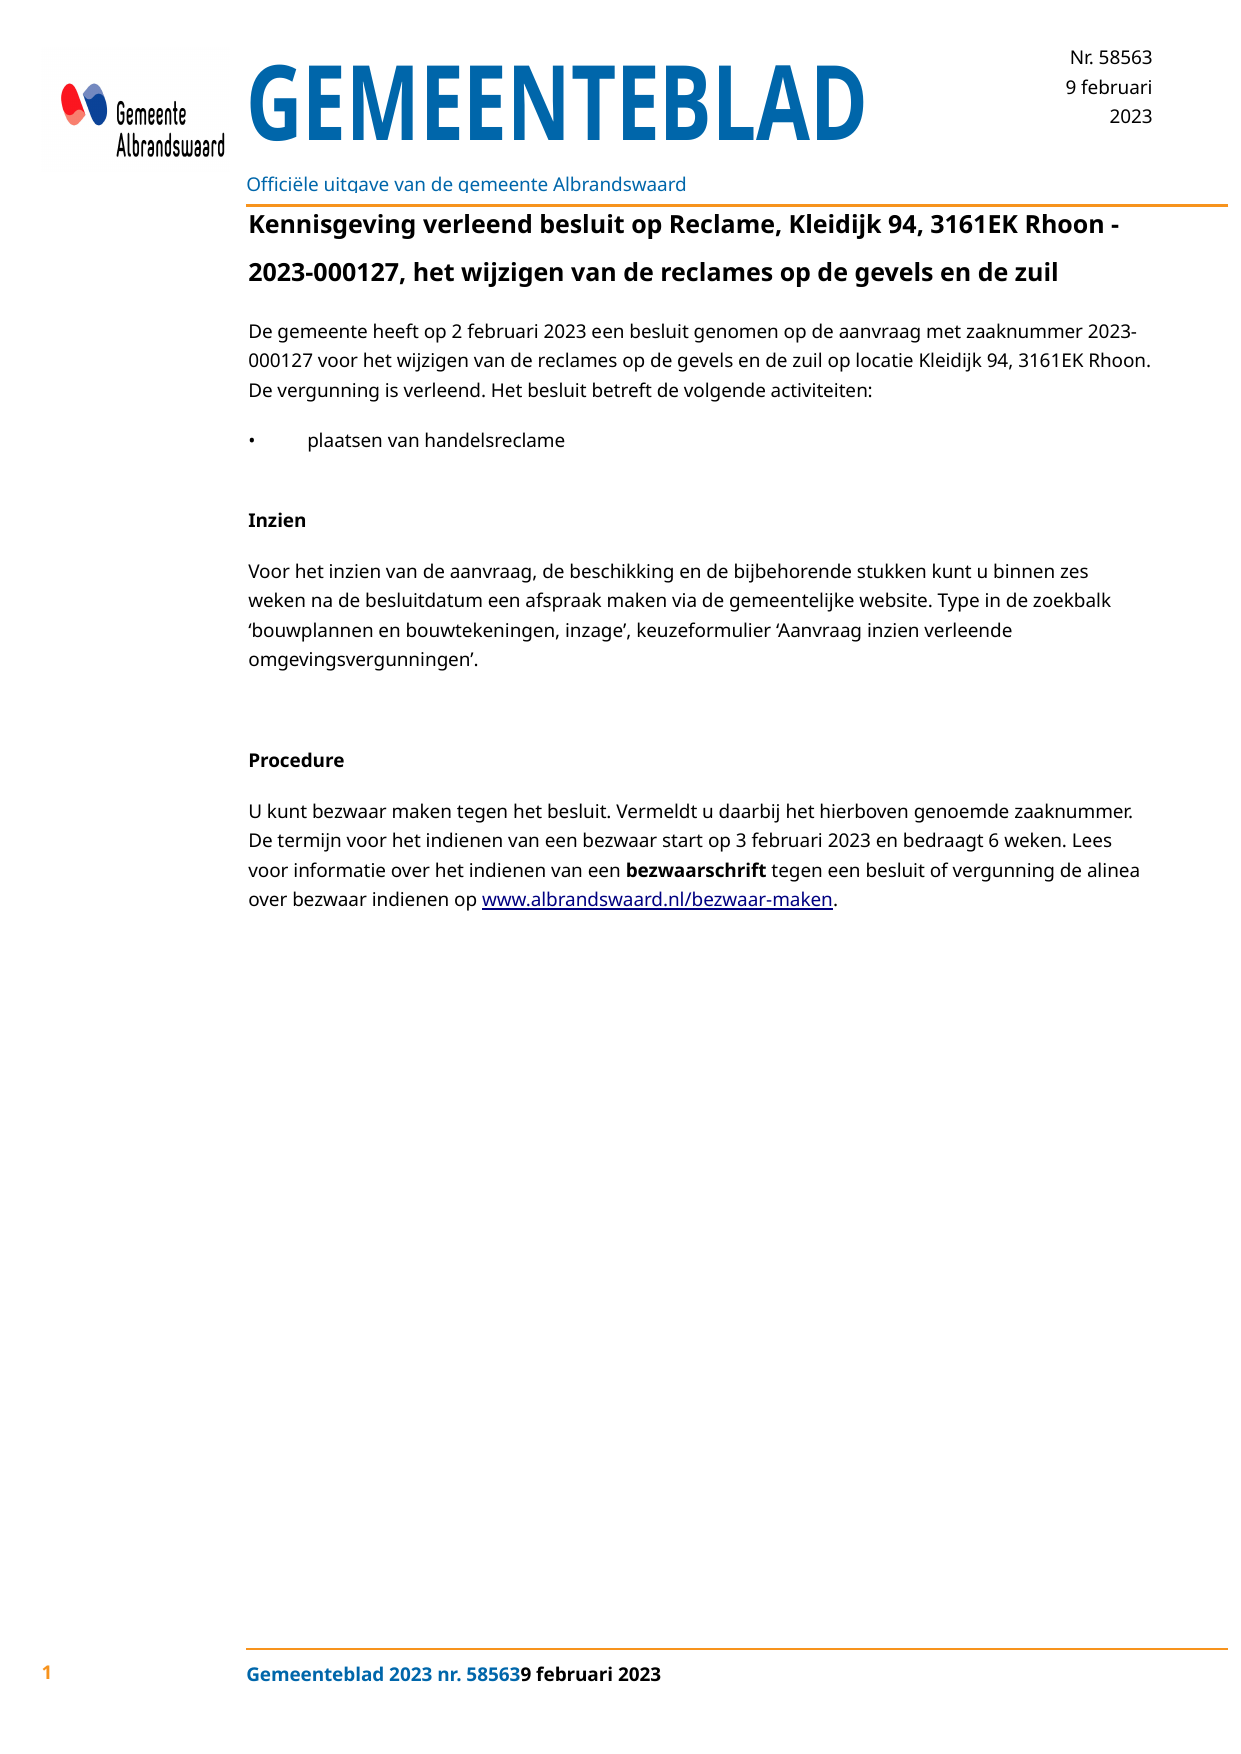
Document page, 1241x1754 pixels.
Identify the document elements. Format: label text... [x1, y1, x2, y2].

picture [41, 47, 231, 172]
text U kunt bezwaar maken tegen het besluit. Vermeldt u daarbij het hierboven genoemde zaaknummer. De termijn voor het indienen van een bezwaar start op 3 februari 2023 en bedraagt 6 weken. Lees voor informatie over het indienen van een bezwaarschrift tegen een besluit of vergunning de alinea over bezwaar indienen op www.albrandswaard.nl/bezwaar-maken. [248, 798, 1152, 912]
text Procedure [248, 747, 1152, 773]
list plaatsen van handelsreclame [248, 427, 1152, 453]
text De gemeente heeft op 2 februari 2023 een besluit genomen op de aanvraag met zaaknummer 2023-000127 voor het wijzigen van de reclames op de gevels en de zuil op locatie Kleidijk 94, 3161EK Rhoon. De vergunning is verleend. Het besluit betreft de volgende activiteiten: [248, 318, 1152, 403]
text Voor het inzien van de aanvraag, de beschikking en de bijbehorende stukken kunt u binnen zes weken na de besluitdatum een afspraak maken via de gemeentelijke website. Type in de zoekbalk ‘bouwplannen en bouwtekeningen, inzage’, keuzeformulier ‘Aanvraag inzien verleende omgevingsvergunningen’. [248, 558, 1152, 672]
text Kennisgeving verleend besluit op Reclame, Kleidijk 94, 3161EK Rhoon - 2023-000127, het wijzigen van de reclames op de gevels en de zuil [248, 207, 1152, 288]
text Inzien [248, 507, 1152, 533]
